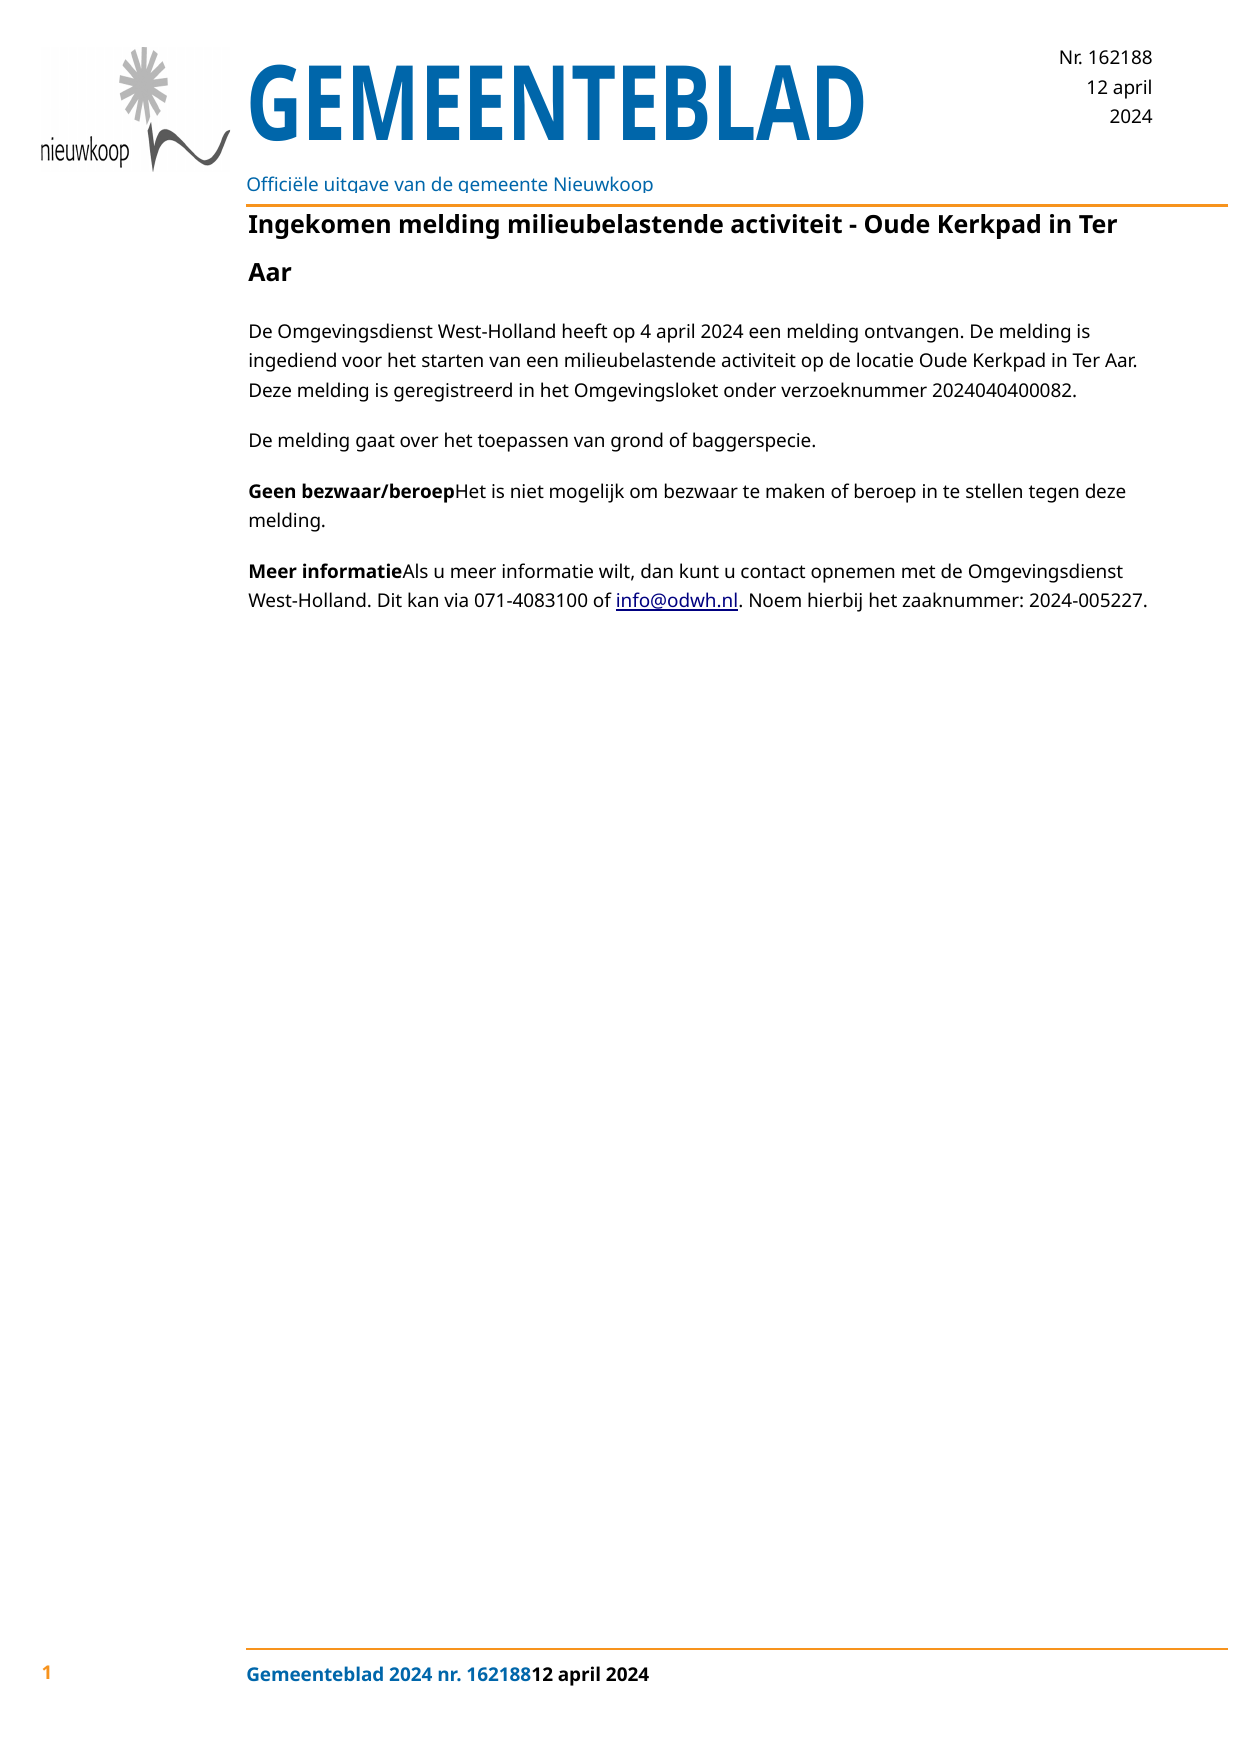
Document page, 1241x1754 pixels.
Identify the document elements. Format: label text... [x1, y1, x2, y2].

text De melding gaat over het toepassen van grond of baggerspecie. [248, 427, 1152, 453]
text Ingekomen melding milieubelastende activiteit - Oude Kerkpad in Ter Aar [248, 207, 1152, 288]
text Meer informatieAls u meer informatie wilt, dan kunt u contact opnemen met de Omgevingsdienst West-Holland. Dit kan via 071-4083100 of info@odwh.nl. Noem hierbij het zaaknummer: 2024-005227. [248, 558, 1152, 613]
text De Omgevingsdienst West-Holland heeft op 4 april 2024 een melding ontvangen. De melding is ingediend voor het starten van een milieubelastende activiteit op de locatie Oude Kerkpad in Ter Aar. Deze melding is geregistreerd in het Omgevingsloket onder verzoeknummer 2024040400082. [248, 318, 1152, 403]
text Geen bezwaar/beroepHet is niet mogelijk om bezwaar te maken of beroep in te stellen tegen deze melding. [248, 478, 1152, 533]
picture [41, 47, 231, 172]
